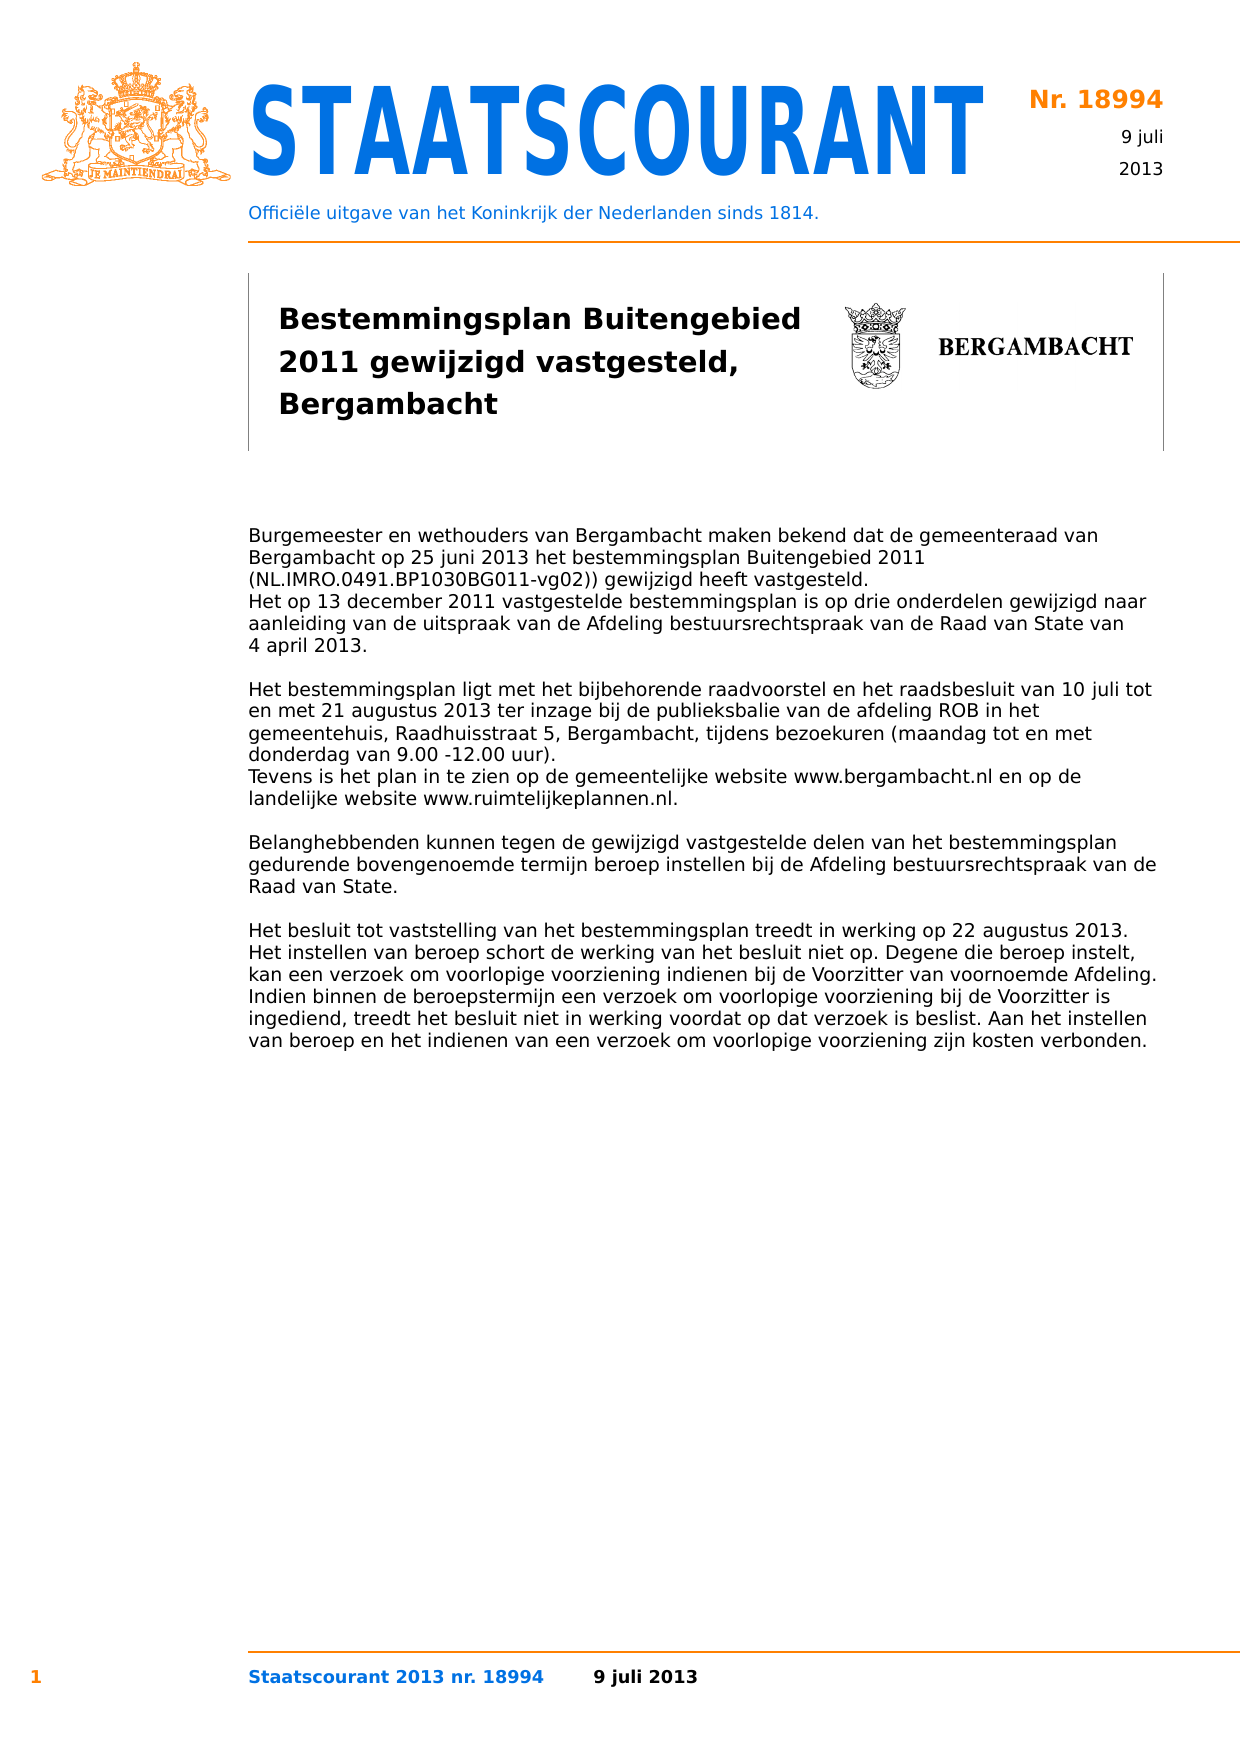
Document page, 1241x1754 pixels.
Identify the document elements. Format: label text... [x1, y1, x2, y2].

picture [844, 302, 1134, 391]
text Burgemeester en wethouders van Bergambacht maken bekend dat de gemeenteraad van Bergambacht op 25 juni 2013 het bestemmingsplan Buitengebied 2011 (NL.IMRO.0491.BP1030BG011-vg02)) gewijzigd heeft vastgesteld. [248, 525, 1163, 591]
text Het besluit tot vaststelling van het bestemmingsplan treedt in werking op 22 augustus 2013. Het instellen van beroep schort de werking van het besluit niet op. Degene die beroep instelt, kan een verzoek om voorlopige voorziening indienen bij de Voorzitter van voornoemde Afdeling. Indien binnen de beroepstermijn een verzoek om voorlopige voorziening bij de Voorzitter is ingediend, treedt het besluit niet in werking voordat op dat verzoek is beslist. Aan het instellen van beroep en het indienen van een verzoek om voorlopige voorziening zijn kosten verbonden. [248, 920, 1163, 1052]
table_cell 9 juli [998, 121, 1240, 153]
table_header [25, 62, 248, 241]
text Tevens is het plan in te zien op de gemeentelijke website www.bergambacht.nl en op de landelijke website www.ruimtelijkeplannen.nl. [248, 766, 1163, 810]
table_header STAATSCOURANT [248, 62, 998, 203]
table_header Nr. 18994 [998, 62, 1240, 121]
subtitle Bestemmingsplan Buitengebied 2011 gewijzigd vastgesteld, Bergambacht [249, 273, 1163, 451]
text Het op 13 december 2011 vastgestelde bestemmingsplan is op drie onderdelen gewijzigd naar aanleiding van de uitspraak van de Afdeling bestuursrechtspraak van de Raad van State van 4 april 2013. [248, 591, 1163, 657]
text Belanghebbenden kunnen tegen de gewijzigd vastgestelde delen van het bestemmingsplan gedurende bovengenoemde termijn beroep instellen bij de Afdeling bestuursrechtspraak van de Raad van State. [248, 832, 1163, 898]
table_cell Officiële uitgave van het Koninkrijk der Nederlanden sinds 1814. [248, 203, 1240, 241]
text Het bestemmingsplan ligt met het bijbehorende raadvoorstel en het raadsbesluit van 10 juli tot en met 21 augustus 2013 ter inzage bij de publieksbalie van de afdeling ROB in het gemeentehuis, Raadhuisstraat 5, Bergambacht, tijdens bezoekuren (maandag tot en met donderdag van 9.00 -12.00 uur). [248, 678, 1163, 766]
picture [41, 62, 231, 186]
table_cell 2013 [998, 153, 1240, 203]
